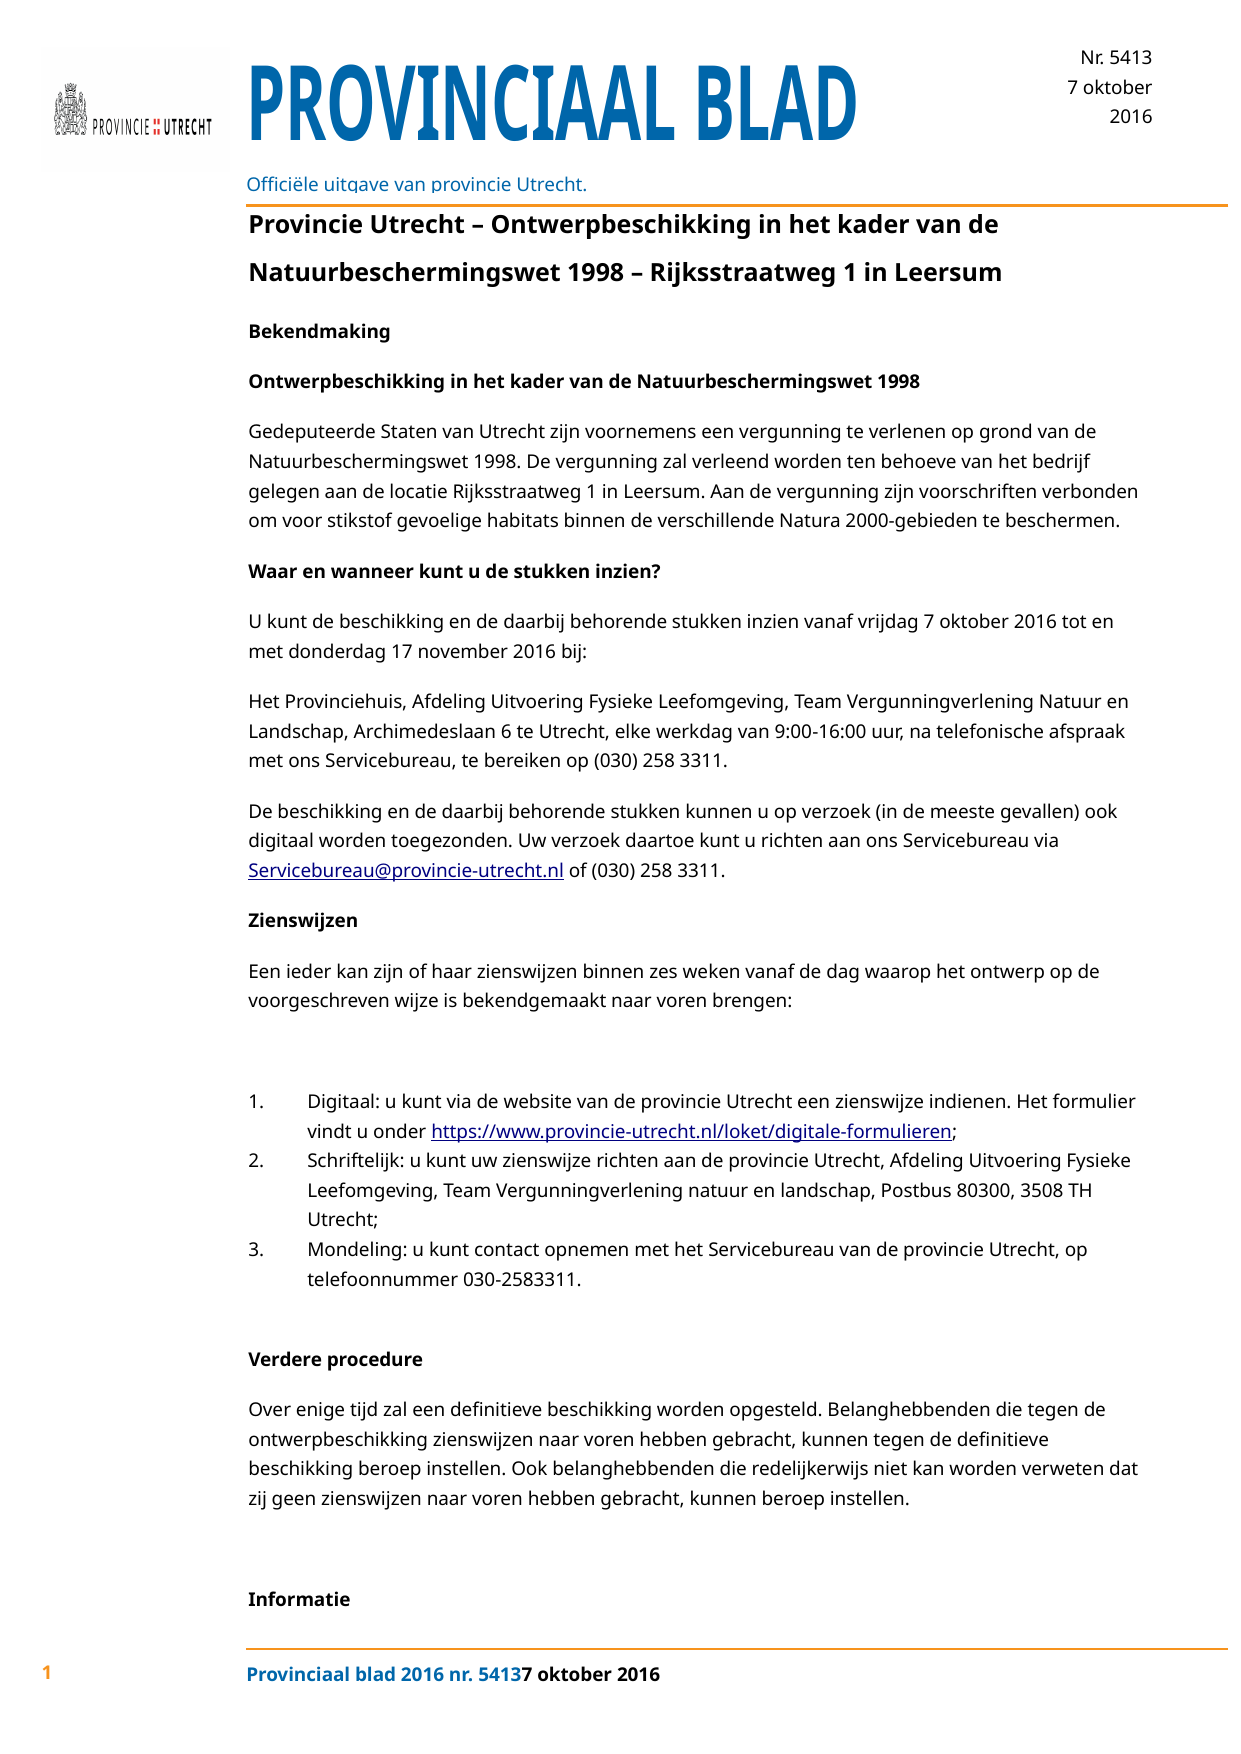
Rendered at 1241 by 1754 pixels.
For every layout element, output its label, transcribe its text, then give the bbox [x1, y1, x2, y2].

text Waar en wanneer kunt u de stukken inzien? [248, 558, 1152, 584]
text Gedeputeerde Staten van Utrecht zijn voornemens een vergunning te verlenen op grond van de Natuurbeschermingswet 1998. De vergunning zal verleend worden ten behoeve van het bedrijf gelegen aan de locatie Rijksstraatweg 1 in Leersum. Aan de vergunning zijn voorschriften verbonden om voor stikstof gevoelige habitats binnen de verschillende Natura 2000-gebieden te beschermen. [248, 419, 1152, 533]
text Over enige tijd zal een definitieve beschikking worden opgesteld. Belanghebbenden die tegen de ontwerpbeschikking zienswijzen naar voren hebben gebracht, kunnen tegen de definitieve beschikking beroep instellen. Ook belanghebbenden die redelijkerwijs niet kan worden verweten dat zij geen zienswijzen naar voren hebben gebracht, kunnen beroep instellen. [248, 1396, 1152, 1511]
text Zienswijzen [248, 907, 1152, 933]
picture [41, 47, 231, 172]
text Een ieder kan zijn of haar zienswijzen binnen zes weken vanaf de dag waarop het ontwerp op de voorgeschreven wijze is bekendgemaakt naar voren brengen: [248, 958, 1152, 1013]
text De beschikking en de daarbij behorende stukken kunnen u op verzoek (in de meeste gevallen) ook digitaal worden toegezonden. Uw verzoek daartoe kunt u richten aan ons Servicebureau via Servicebureau@provincie-utrecht.nl of (030) 258 3311. [248, 798, 1152, 883]
list Digitaal: u kunt via de website van de provincie Utrecht een zienswijze indienen. Het formulier vindt u onder https://www.provincie-utrecht.nl/loket/digitale-formulieren; [248, 1088, 1152, 1144]
list Mondeling: u kunt contact opnemen met het Servicebureau van de provincie Utrecht, op telefoonnummer 030-2583311. [248, 1236, 1152, 1292]
text Informatie [248, 1586, 1152, 1612]
text Verdere procedure [248, 1346, 1152, 1372]
text Het Provinciehuis, Afdeling Uitvoering Fysieke Leefomgeving, Team Vergunningverlening Natuur en Landschap, Archimedeslaan 6 te Utrecht, elke werkdag van 9:00‑16:00 uur, na telefonische afspraak met ons Servicebureau, te bereiken op (030) 258 3311. [248, 688, 1152, 773]
list Schriftelijk: u kunt uw zienswijze richten aan de provincie Utrecht, Afdeling Uitvoering Fysieke Leefomgeving, Team Vergunningverlening natuur en landschap, Postbus 80300, 3508 TH Utrecht; [248, 1147, 1152, 1232]
text Provincie Utrecht – Ontwerpbeschikking in het kader van de Natuurbeschermingswet 1998 – Rijksstraatweg 1 in Leersum [248, 207, 1152, 288]
text Ontwerpbeschikking in het kader van de Natuurbeschermingswet 1998 [248, 368, 1152, 394]
text U kunt de beschikking en de daarbij behorende stukken inzien vanaf vrijdag 7 oktober 2016 tot en met donderdag 17 november 2016 bij: [248, 608, 1152, 664]
text Bekendmaking [248, 318, 1152, 344]
